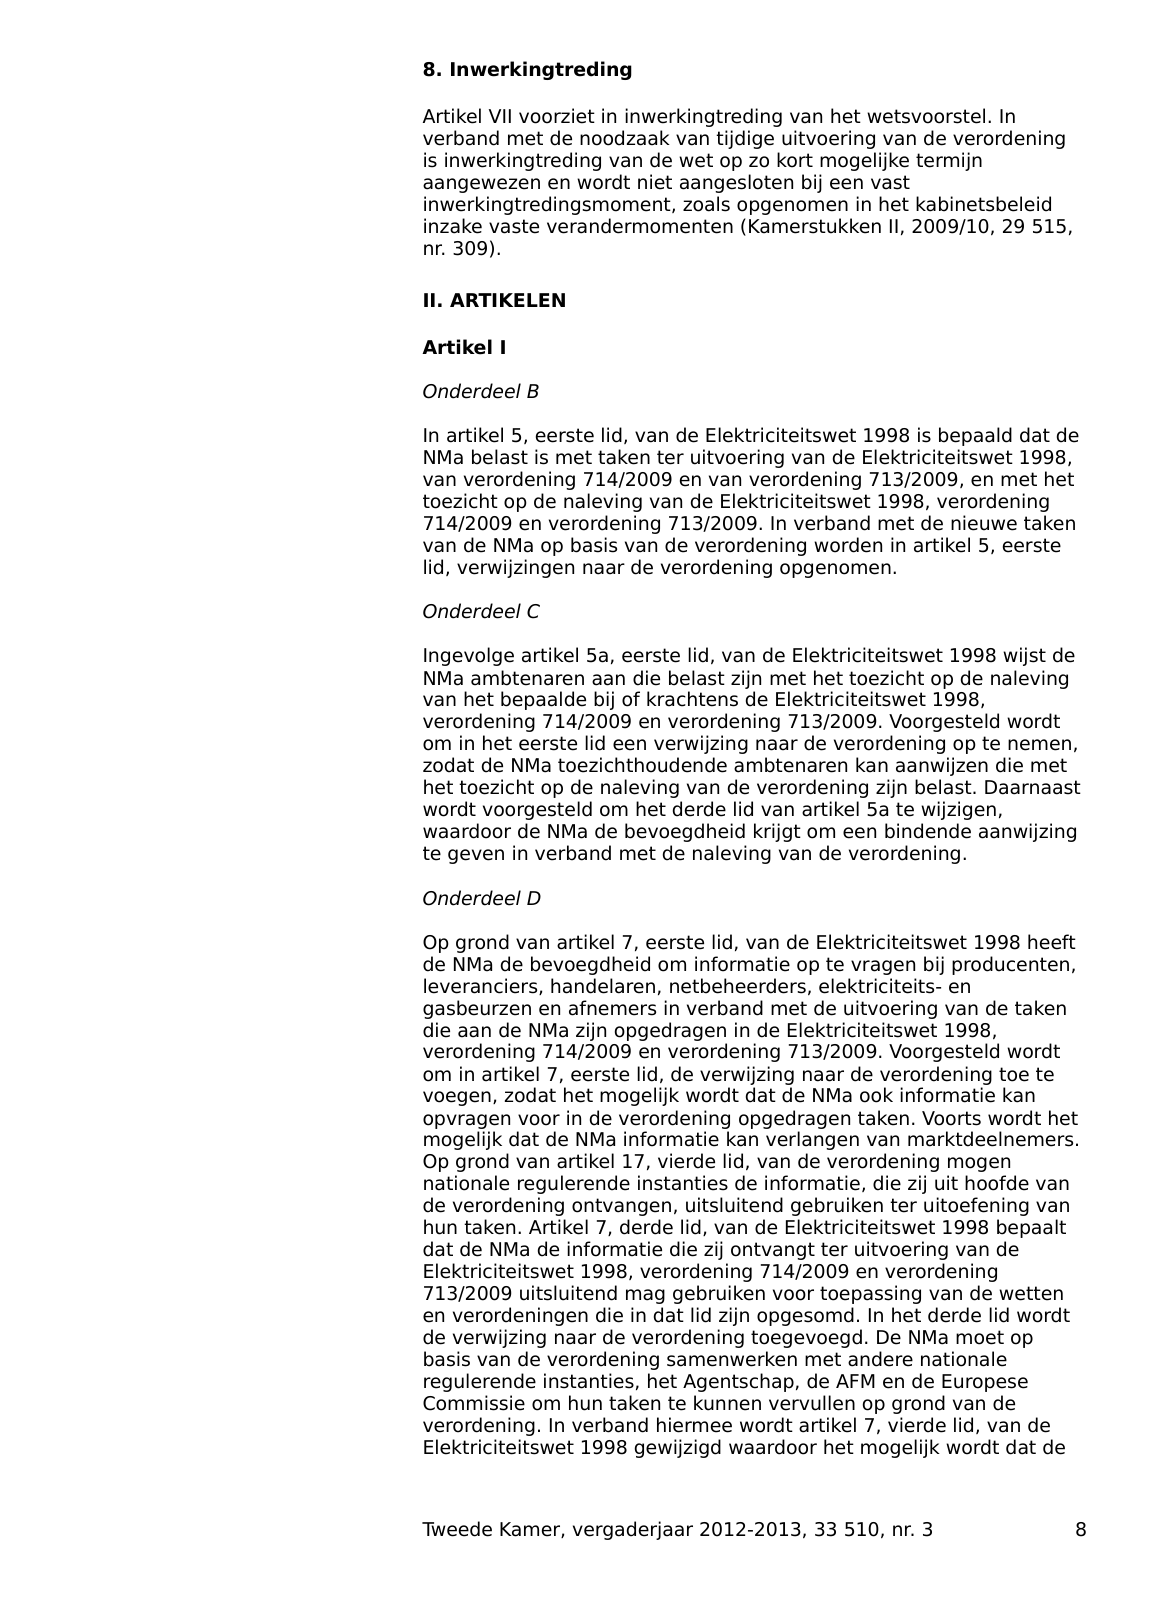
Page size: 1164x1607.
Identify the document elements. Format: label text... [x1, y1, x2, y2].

text In artikel 5, eerste lid, van de Elektriciteitswet 1998 is bepaald dat de NMa belast is met taken ter uitvoering van de Elektriciteitswet 1998, van verordening 714/2009 en van verordening 713/2009, en met het toezicht op de naleving van de Elektriciteitswet 1998, verordening 714/2009 en verordening 713/2009. In verband met de nieuwe taken van de NMa op basis van de verordening worden in artikel 5, eerste lid, verwijzingen naar de verordening opgenomen. [422, 425, 1087, 579]
text Artikel VII voorziet in inwerkingtreding van het wetsvoorstel. In verband met de noodzaak van tijdige uitvoering van de verordening is inwerkingtreding van de wet op zo kort mogelijke termijn aangewezen en wordt niet aangesloten bij een vast inwerkingtredingsmoment, zoals opgenomen in het kabinetsbeleid inzake vaste verandermomenten (Kamerstukken II, 2009/10, 29 515, nr. 309). [422, 106, 1087, 260]
subtitle Onderdeel B [422, 381, 1087, 403]
text Op grond van artikel 7, eerste lid, van de Elektriciteitswet 1998 heeft de NMa de bevoegdheid om informatie op te vragen bij producenten, leveranciers, handelaren, netbeheerders, elektriciteits- en gasbeurzen en afnemers in verband met de uitvoering van de taken die aan de NMa zijn opgedragen in de Elektriciteitswet 1998, verordening 714/2009 en verordening 713/2009. Voorgesteld wordt om in artikel 7, eerste lid, de verwijzing naar de verordening toe te voegen, zodat het mogelijk wordt dat de NMa ook informatie kan opvragen voor in de verordening opgedragen taken. Voorts wordt het mogelijk dat de NMa informatie kan verlangen van marktdeelnemers. Op grond van artikel 17, vierde lid, van de verordening mogen nationale regulerende instanties de informatie, die zij uit hoofde van de verordening ontvangen, uitsluitend gebruiken ter uitoefening van hun taken. Artikel 7, derde lid, van de Elektriciteitswet 1998 bepaalt dat de NMa de informatie die zij ontvangt ter uitvoering van de Elektriciteitswet 1998, verordening 714/2009 en verordening 713/2009 uitsluitend mag gebruiken voor toepassing van de wetten en verordeningen die in dat lid zijn opgesomd. In het derde lid wordt de verwijzing naar de verordening toegevoegd. De NMa moet op basis van de verordening samenwerken met andere nationale regulerende instanties, het Agentschap, de AFM en de Europese Commissie om hun taken te kunnen vervullen op grond van de verordening. In verband hiermee wordt artikel 7, vierde lid, van de Elektriciteitswet 1998 gewijzigd waardoor het mogelijk wordt dat de [422, 932, 1087, 1459]
subtitle Artikel I [422, 337, 1087, 359]
subtitle II. ARTIKELEN [422, 290, 1087, 312]
text Ingevolge artikel 5a, eerste lid, van de Elektriciteitswet 1998 wijst de NMa ambtenaren aan die belast zijn met het toezicht op de naleving van het bepaalde bij of krachtens de Elektriciteitswet 1998, verordening 714/2009 en verordening 713/2009. Voorgesteld wordt om in het eerste lid een verwijzing naar de verordening op te nemen, zodat de NMa toezichthoudende ambtenaren kan aanwijzen die met het toezicht op de naleving van de verordening zijn belast. Daarnaast wordt voorgesteld om het derde lid van artikel 5a te wijzigen, waardoor de NMa de bevoegdheid krijgt om een bindende aanwijzing te geven in verband met de naleving van de verordening. [422, 645, 1087, 865]
subtitle Onderdeel D [422, 887, 1087, 909]
subtitle Onderdeel C [422, 601, 1087, 623]
subtitle 8. Inwerkingtreding [422, 59, 1087, 81]
